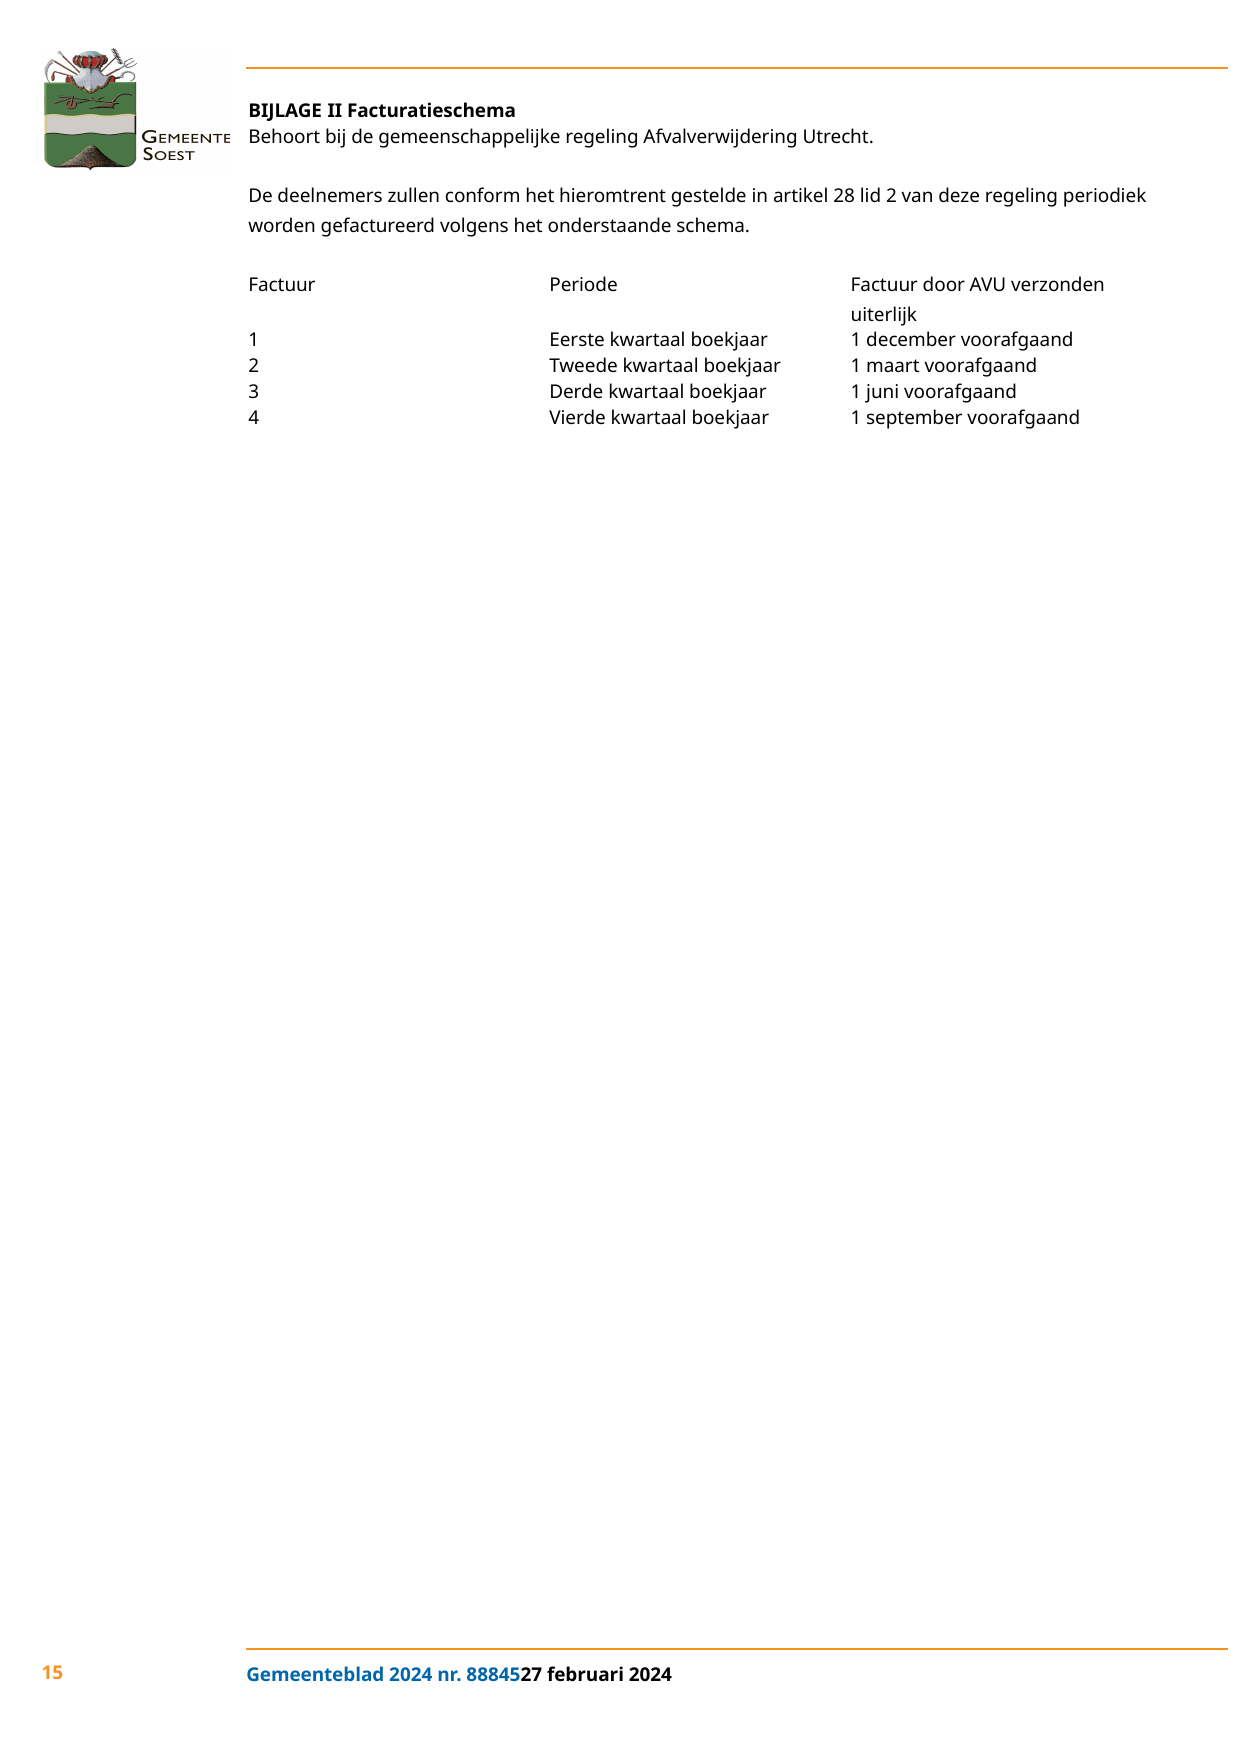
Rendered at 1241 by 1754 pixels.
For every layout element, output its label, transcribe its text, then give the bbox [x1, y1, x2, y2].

table_cell Vierde kwartaal boekjaar [549, 404, 850, 429]
picture [41, 47, 231, 172]
table_header Periode [549, 271, 850, 327]
text De deelnemers zullen conform het hieromtrent gestelde in artikel 28 lid 2 van deze regeling periodiek worden gefactureerd volgens het onderstaande schema. [248, 182, 1152, 238]
table_cell 1 december voorafgaand [850, 327, 1152, 352]
table_cell Derde kwartaal boekjaar [549, 378, 850, 404]
table_cell Tweede kwartaal boekjaar [549, 353, 850, 378]
table_cell Eerste kwartaal boekjaar [549, 327, 850, 352]
table_cell 1 juni voorafgaand [850, 378, 1152, 404]
table_cell 1 [248, 327, 549, 352]
table_cell 1 maart voorafgaand [850, 353, 1152, 378]
text Behoort bij de gemeenschappelijke regeling Afvalverwijdering Utrecht. [248, 123, 1152, 149]
table_cell 4 [248, 404, 549, 429]
text BIJLAGE II Facturatieschema [248, 95, 1152, 123]
table_cell 1 september voorafgaand [850, 404, 1152, 429]
table_cell 3 [248, 378, 549, 404]
table_header Factuur [248, 271, 549, 327]
table_header Factuur door AVU verzonden uiterlijk [850, 271, 1152, 327]
table_cell 2 [248, 353, 549, 378]
